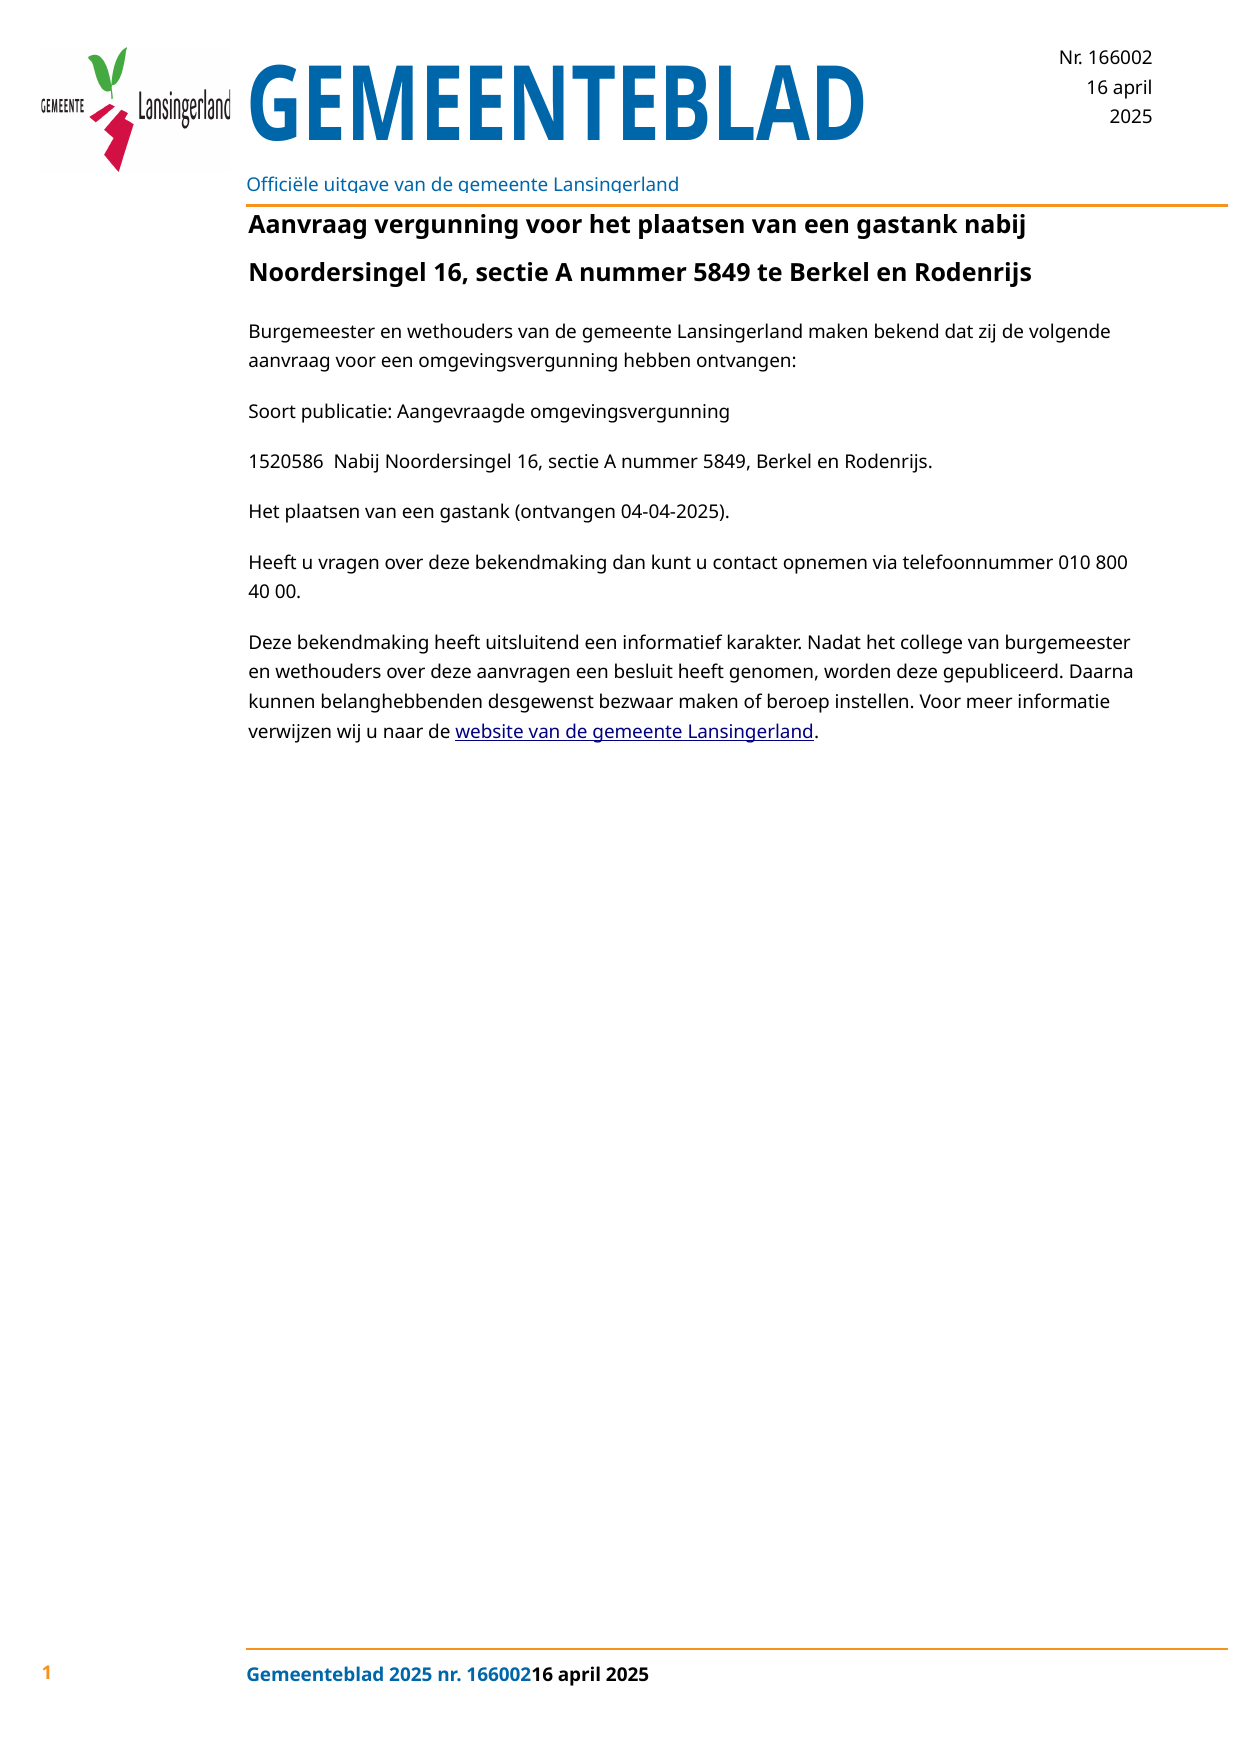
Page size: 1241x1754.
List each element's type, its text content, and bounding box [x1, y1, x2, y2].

text Soort publicatie: Aangevraagde omgevingsvergunning [248, 398, 1152, 424]
text Het plaatsen van een gastank (ontvangen 04-04-2025). [248, 499, 1152, 524]
text 1520586 Nabij Noordersingel 16, sectie A nummer 5849, Berkel en Rodenrijs. [248, 448, 1152, 474]
picture [41, 47, 231, 172]
text Deze bekendmaking heeft uitsluitend een informatief karakter. Nadat het college van burgemeester en wethouders over deze aanvragen een besluit heeft genomen, worden deze gepubliceerd. Daarna kunnen belanghebbenden desgewenst bezwaar maken of beroep instellen. Voor meer informatie verwijzen wij u naar de website van de gemeente Lansingerland. [248, 629, 1152, 744]
text Heeft u vragen over deze bekendmaking dan kunt u contact opnemen via telefoonnummer 010 800 40 00. [248, 549, 1152, 604]
text Aanvraag vergunning voor het plaatsen van een gastank nabij Noordersingel 16, sectie A nummer 5849 te Berkel en Rodenrijs [248, 207, 1152, 288]
text Burgemeester en wethouders van de gemeente Lansingerland maken bekend dat zij de volgende aanvraag voor een omgevingsvergunning hebben ontvangen: [248, 318, 1152, 373]
